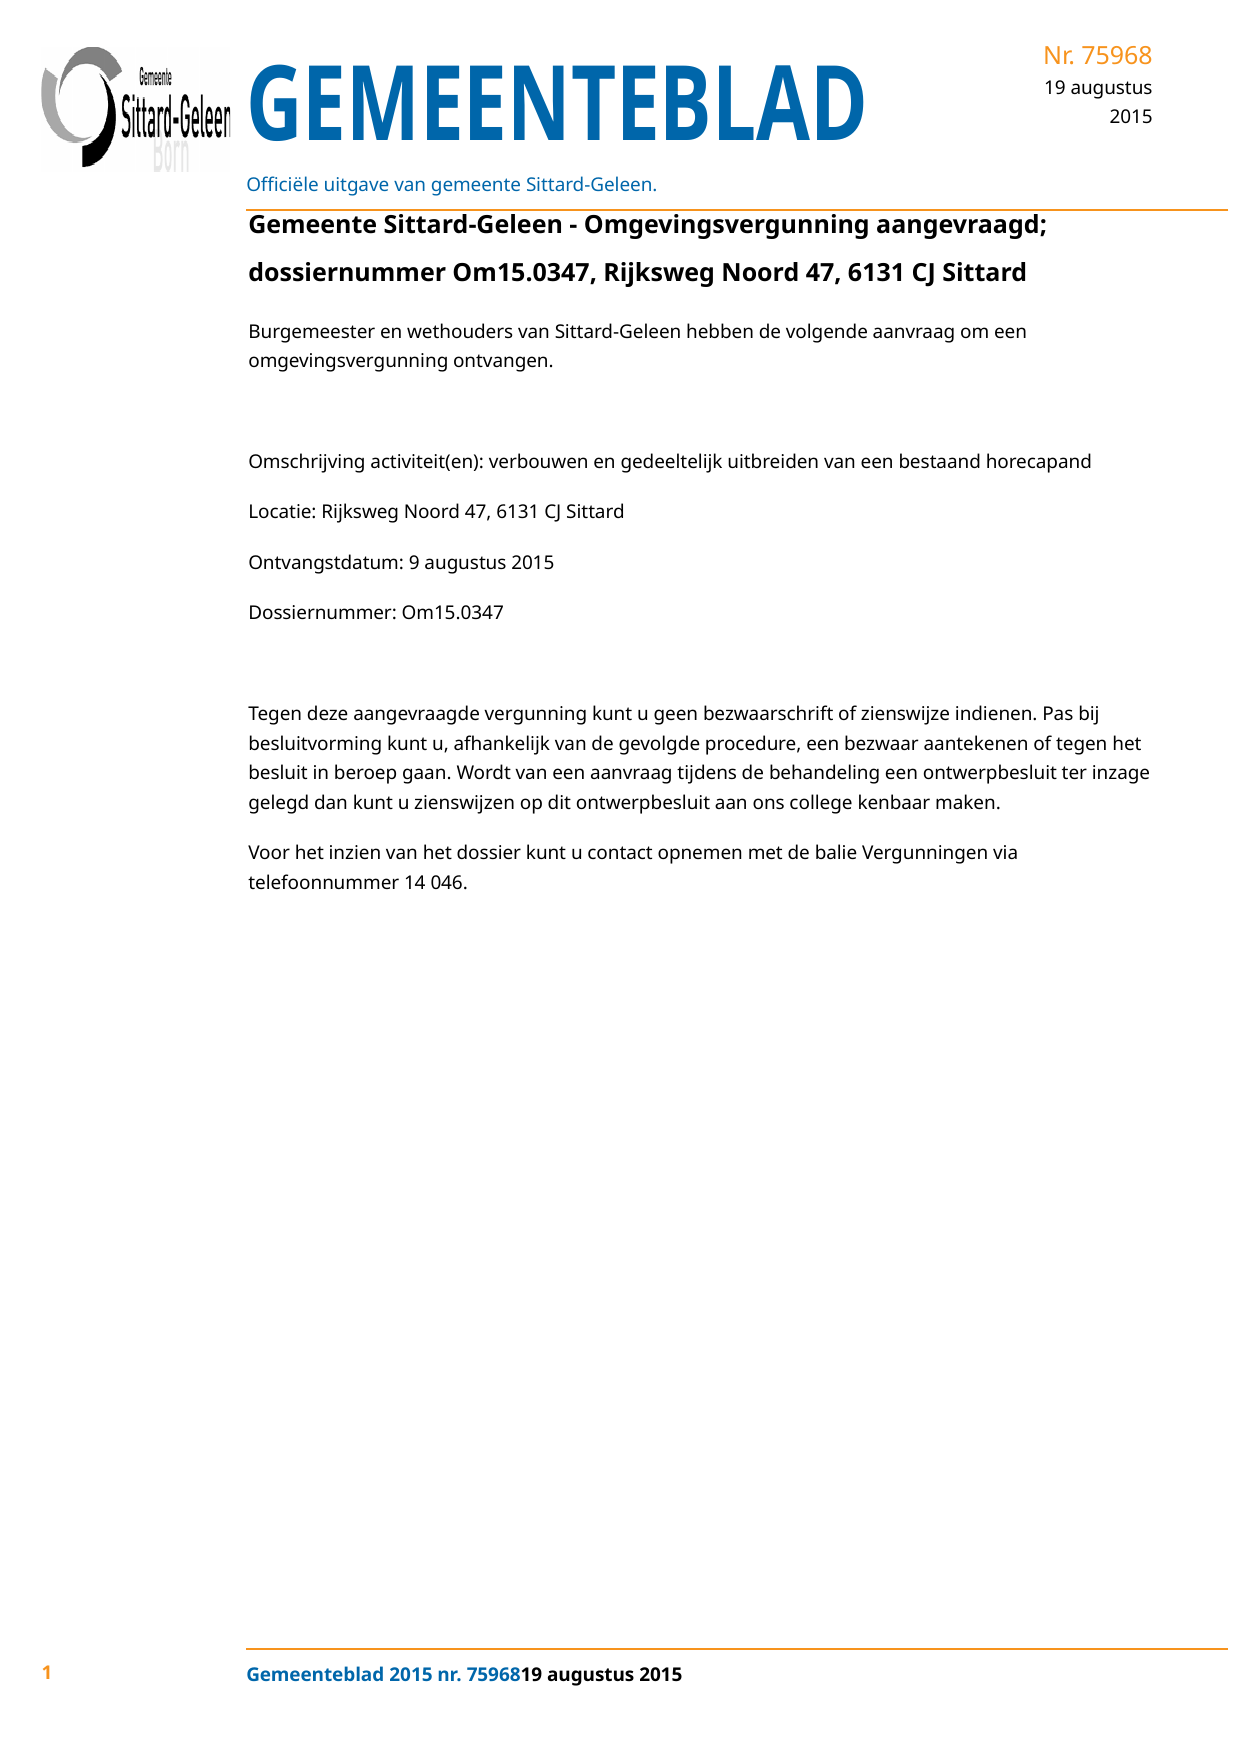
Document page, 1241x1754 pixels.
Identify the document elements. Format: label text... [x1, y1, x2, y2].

picture [41, 47, 231, 172]
text Omschrijving activiteit(en): verbouwen en gedeeltelijk uitbreiden van een bestaand horecapand [248, 448, 1152, 474]
text Burgemeester en wethouders van Sittard-Geleen hebben de volgende aanvraag om een omgevingsvergunning ontvangen. [248, 318, 1152, 373]
text Voor het inzien van het dossier kunt u contact opnemen met de balie Vergunningen via telefoonnummer 14 046. [248, 839, 1152, 895]
text Ontvangstdatum: 9 augustus 2015 [248, 549, 1152, 575]
text Dossiernummer: Om15.0347 [248, 599, 1152, 625]
text Tegen deze aangevraagde vergunning kunt u geen bezwaarschrift of zienswijze indienen. Pas bij besluitvorming kunt u, afhankelijk van de gevolgde procedure, een bezwaar aantekenen of tegen het besluit in beroep gaan. Wordt van een aanvraag tijdens de behandeling een ontwerpbesluit ter inzage gelegd dan kunt u zienswijzen op dit ontwerpbesluit aan ons college kenbaar maken. [248, 700, 1152, 815]
text Locatie: Rijksweg Noord 47, 6131 CJ Sittard [248, 499, 1152, 524]
text Gemeente Sittard-Geleen - Omgevingsvergunning aangevraagd; dossiernummer Om15.0347, Rijksweg Noord 47, 6131 CJ Sittard [248, 211, 1152, 288]
